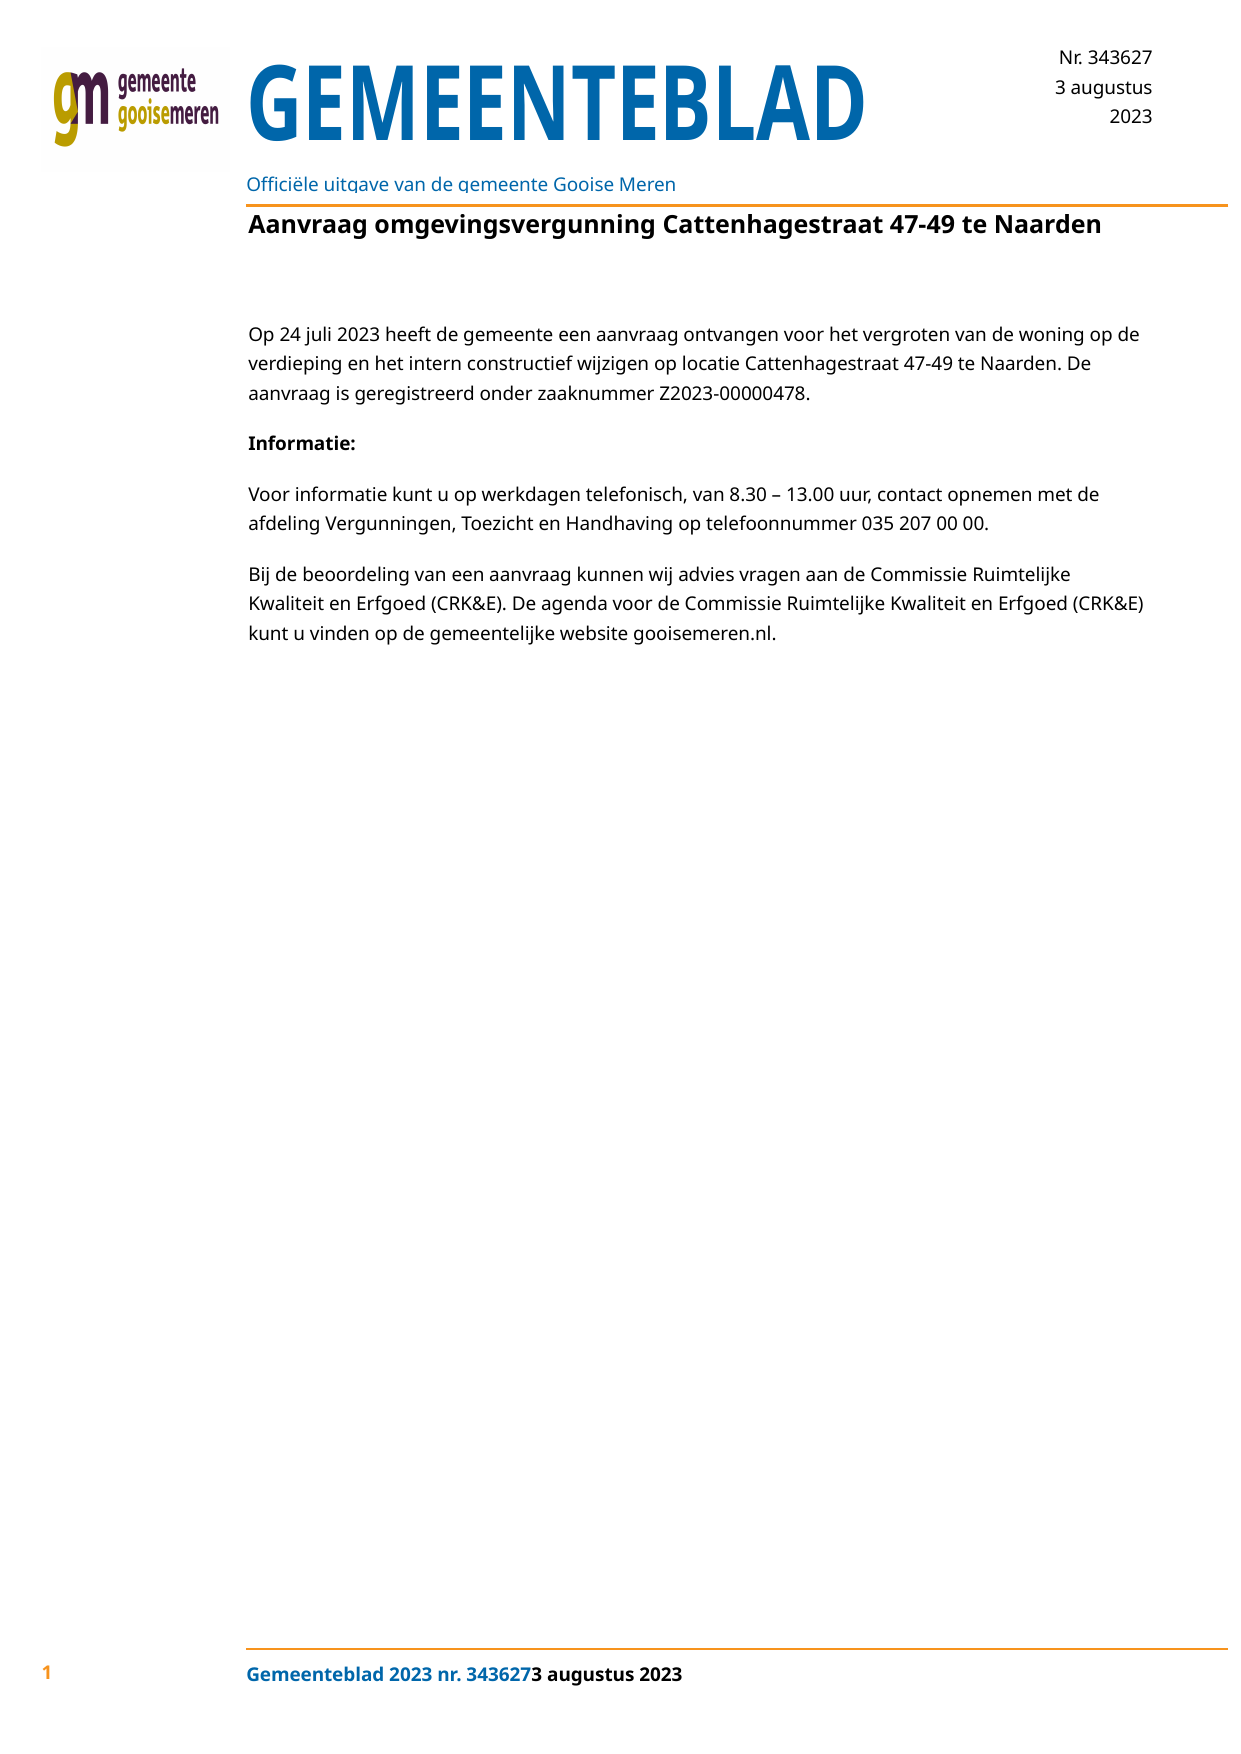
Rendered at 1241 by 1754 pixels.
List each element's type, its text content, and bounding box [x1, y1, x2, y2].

picture [41, 47, 231, 172]
text Voor informatie kunt u op werkdagen telefonisch, van 8.30 – 13.00 uur, contact opnemen met de afdeling Vergunningen, Toezicht en Handhaving op telefoonnummer 035 207 00 00. [248, 481, 1152, 536]
text Bij de beoordeling van een aanvraag kunnen wij advies vragen aan de Commissie Ruimtelijke Kwaliteit en Erfgoed (CRK&E). De agenda voor de Commissie Ruimtelijke Kwaliteit en Erfgoed (CRK&E) kunt u vinden op de gemeentelijke website gooisemeren.nl. [248, 561, 1152, 646]
text Aanvraag omgevingsvergunning Cattenhagestraat 47-49 te Naarden [248, 207, 1152, 241]
text Op 24 juli 2023 heeft de gemeente een aanvraag ontvangen voor het vergroten van de woning op de verdieping en het intern constructief wijzigen op locatie Cattenhagestraat 47-49 te Naarden. De aanvraag is geregistreerd onder zaaknummer Z2023-00000478. [248, 321, 1152, 406]
text Informatie: [248, 430, 1152, 456]
